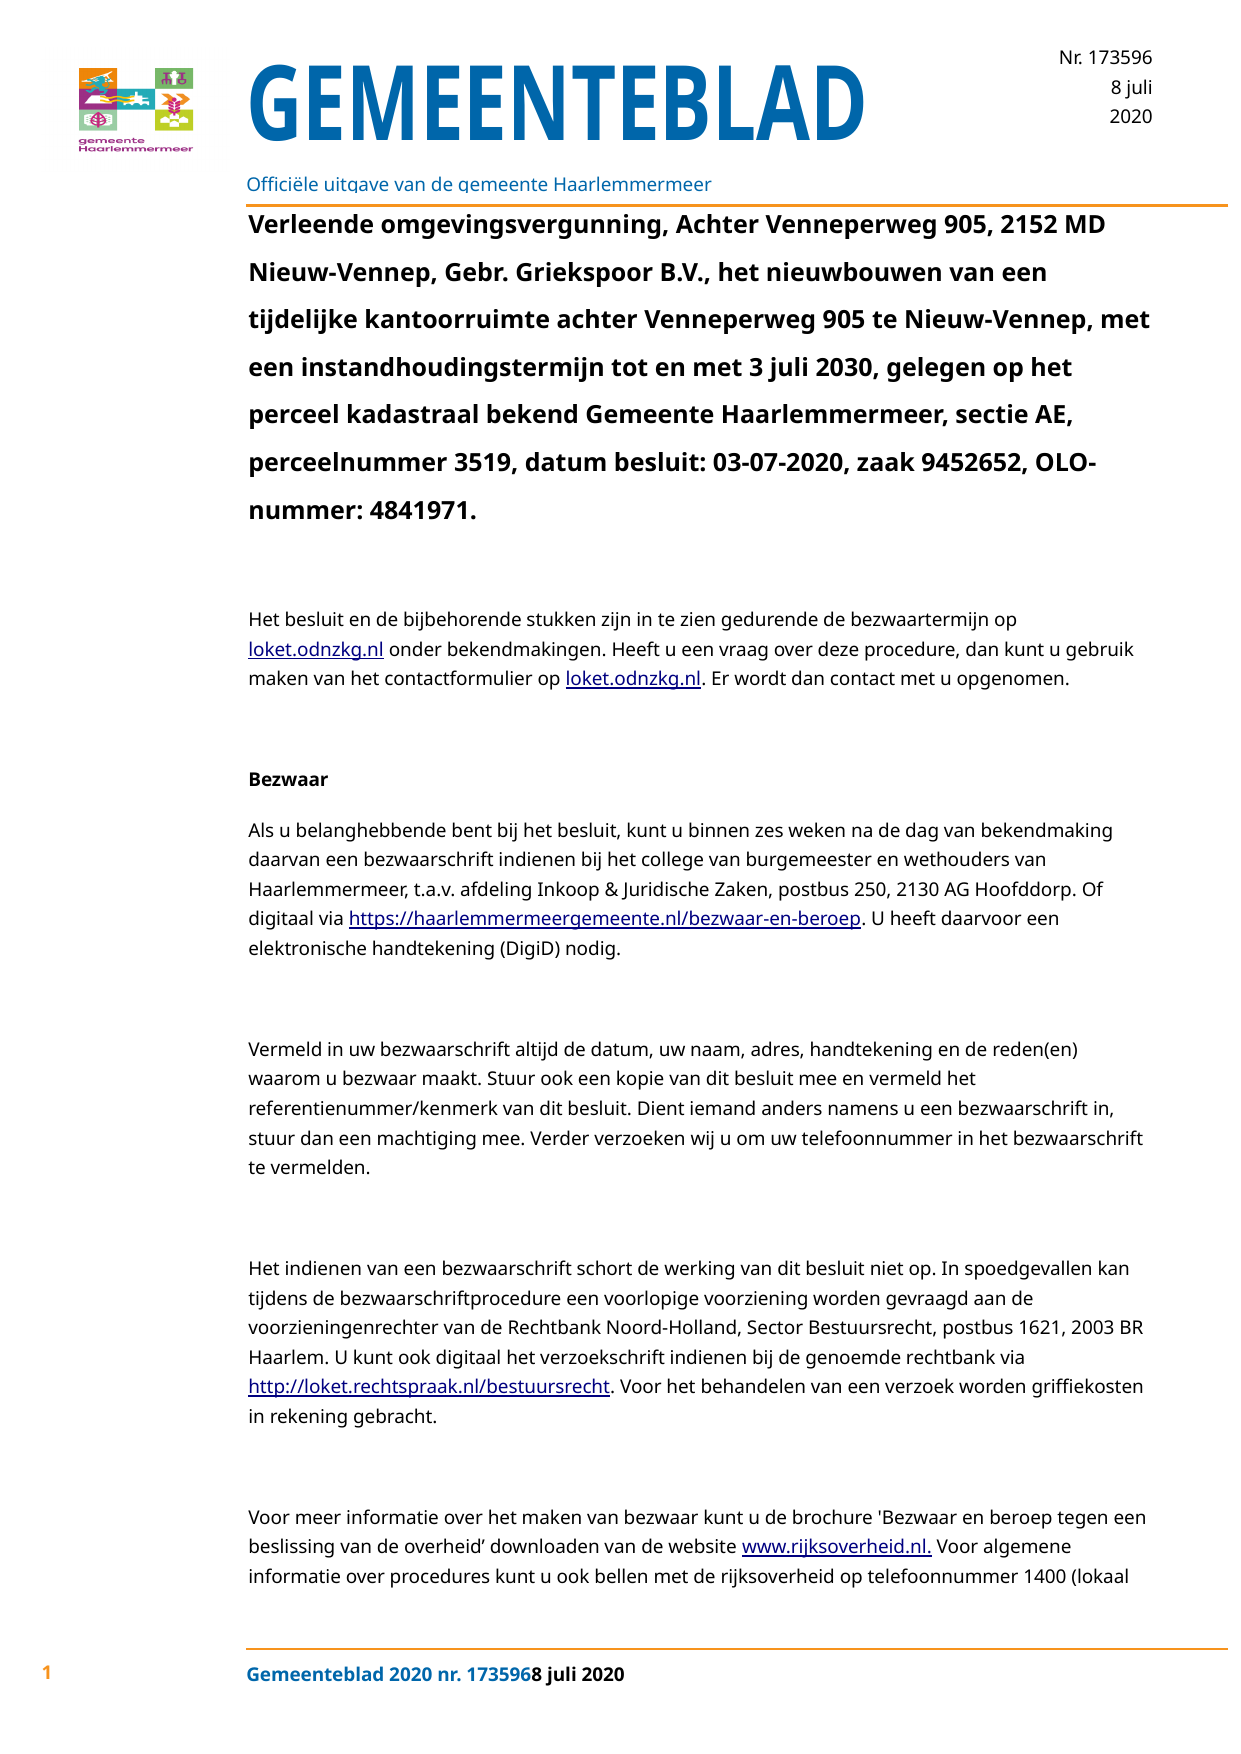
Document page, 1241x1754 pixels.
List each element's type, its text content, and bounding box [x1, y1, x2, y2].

text Vermeld in uw bezwaarschrift altijd de datum, uw naam, adres, handtekening en de reden(en) waarom u bezwaar maakt. Stuur ook een kopie van dit besluit mee en vermeld het referentienummer/kenmerk van dit besluit. Dient iemand anders namens u een bezwaarschrift in, stuur dan een machtiging mee. Verder verzoeken wij u om uw telefoonnummer in het bezwaarschrift te vermelden. [248, 1036, 1152, 1180]
text Het indienen van een bezwaarschrift schort de werking van dit besluit niet op. In spoedgevallen kan tijdens de bezwaarschriftprocedure een voorlopige voorziening worden gevraagd aan de voorzieningenrechter van de Rechtbank Noord-Holland, Sector Bestuursrecht, postbus 1621, 2003 BR Haarlem. U kunt ook digitaal het verzoekschrift indienen bij de genoemde rechtbank via http://loket.rechtspraak.nl/bestuursrecht. Voor het behandelen van een verzoek worden griffiekosten in rekening gebracht. [248, 1255, 1152, 1429]
text Het besluit en de bijbehorende stukken zijn in te zien gedurende de bezwaartermijn op loket.odnzkg.nl onder bekendmakingen. Heeft u een vraag over deze procedure, dan kunt u gebruik maken van het contactformulier op loket.odnzkg.nl. Er wordt dan contact met u opgenomen. [248, 606, 1152, 691]
text Bezwaar [248, 766, 1152, 792]
text Verleende omgevingsvergunning, Achter Venneperweg 905, 2152 MD Nieuw-Vennep, Gebr. Griekspoor B.V., het nieuwbouwen van een tijdelijke kantoorruimte achter Venneperweg 905 te Nieuw-Vennep, met een instandhoudingstermijn tot en met 3 juli 2030, gelegen op het perceel kadastraal bekend Gemeente Haarlemmermeer, sectie AE, perceelnummer 3519, datum besluit: 03-07-2020, zaak 9452652, OLO-nummer: 4841971. [248, 207, 1152, 526]
text Voor meer informatie over het maken van bezwaar kunt u de brochure 'Bezwaar en beroep tegen een beslissing van de overheid’ downloaden van de website www.rijksoverheid.nl. Voor algemene informatie over procedures kunt u ook bellen met de rijksoverheid op telefoonnummer 1400 (lokaal [248, 1504, 1152, 1589]
text Als u belanghebbende bent bij het besluit, kunt u binnen zes weken na de dag van bekendmaking daarvan een bezwaarschrift indienen bij het college van burgemeester en wethouders van Haarlemmermeer, t.a.v. afdeling Inkoop & Juridische Zaken, postbus 250, 2130 AG Hoofddorp. Of digitaal via https://haarlemmermeergemeente.nl/bezwaar-en-beroep. U heeft daarvoor een elektronische handtekening (DigiD) nodig. [248, 817, 1152, 961]
picture [41, 47, 231, 172]
